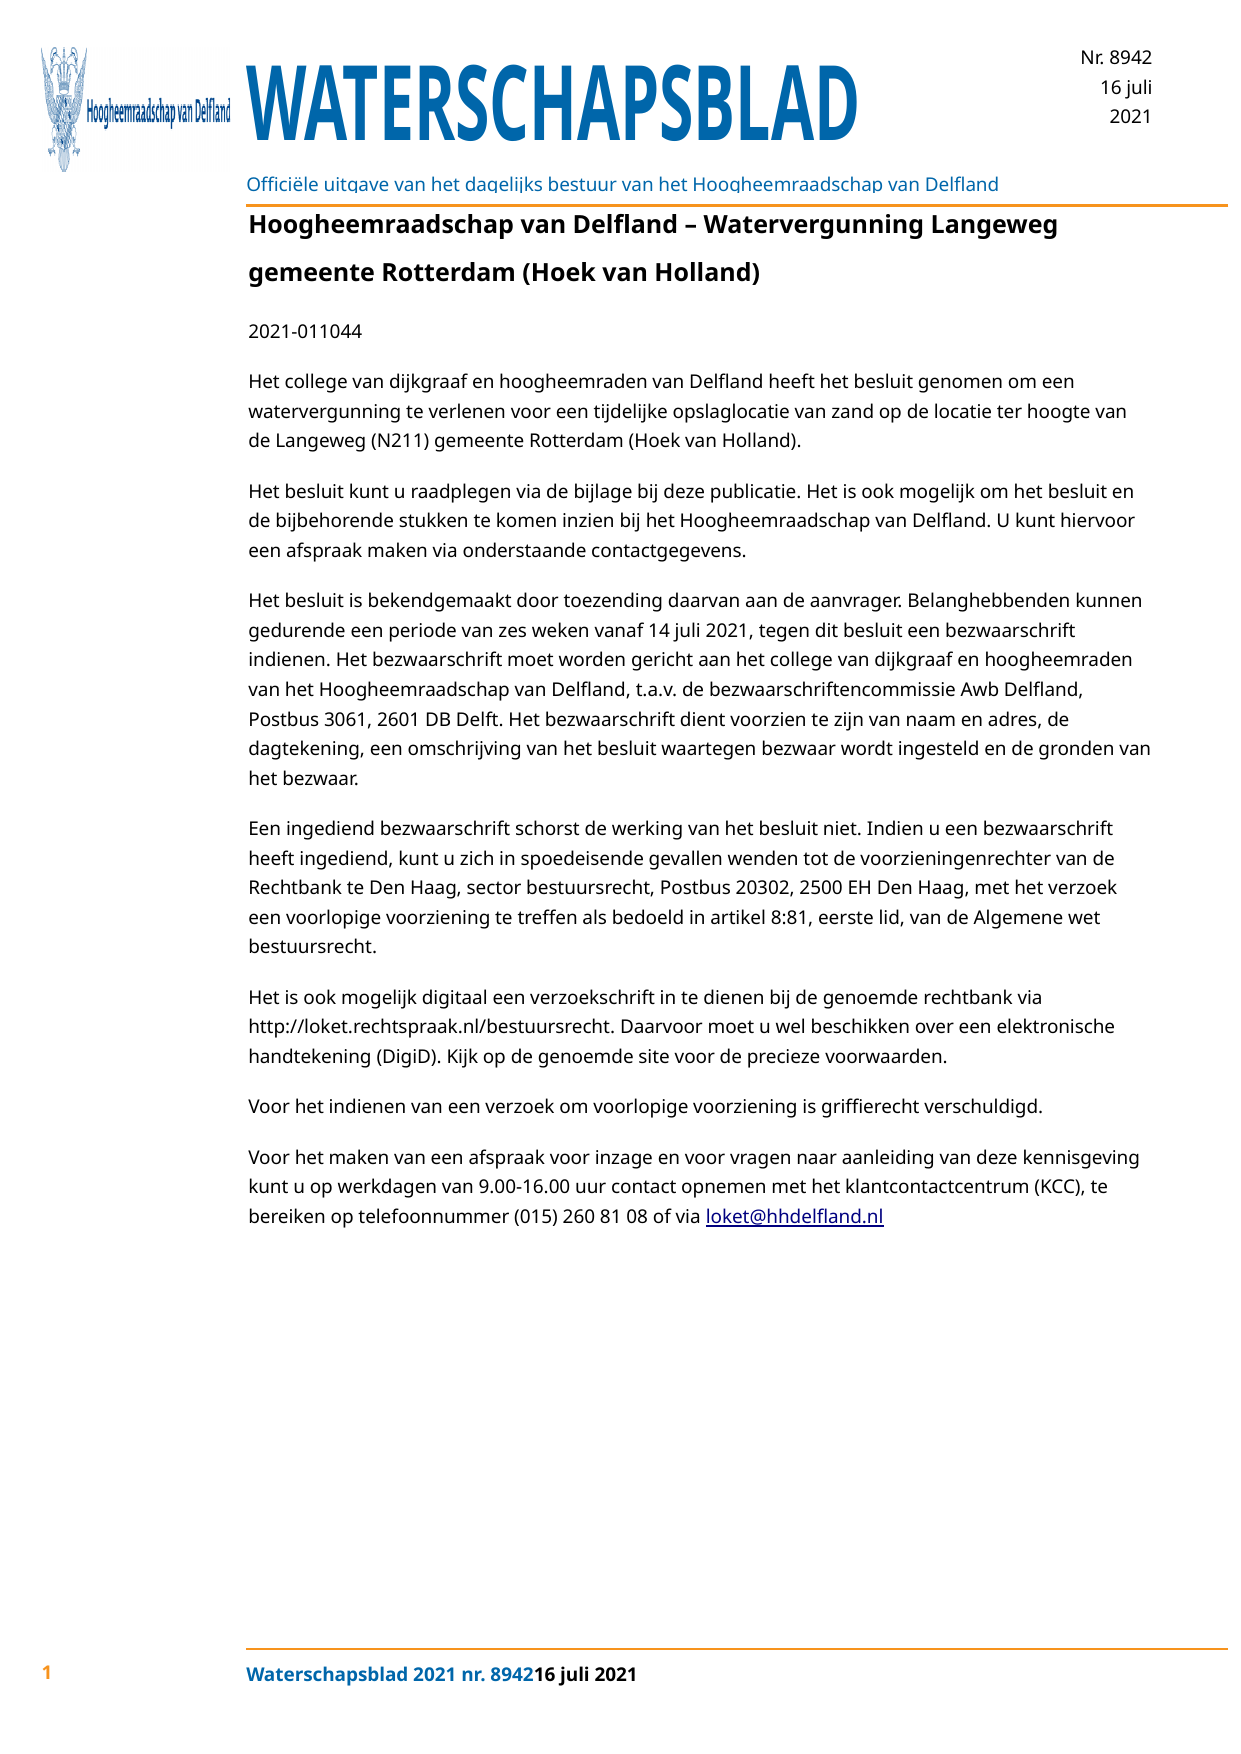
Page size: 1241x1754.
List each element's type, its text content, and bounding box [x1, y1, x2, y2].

text Een ingediend bezwaarschrift schorst de werking van het besluit niet. Indien u een bezwaarschrift heeft ingediend, kunt u zich in spoedeisende gevallen wenden tot de voorzieningenrechter van de Rechtbank te Den Haag, sector bestuursrecht, Postbus 20302, 2500 EH Den Haag, met het verzoek een voorlopige voorziening te treffen als bedoeld in artikel 8:81, eerste lid, van de Algemene wet bestuursrecht. [248, 815, 1152, 959]
text Het college van dijkgraaf en hoogheemraden van Delfland heeft het besluit genomen om een watervergunning te verlenen voor een tijdelijke opslaglocatie van zand op de locatie ter hoogte van de Langeweg (N211) gemeente Rotterdam (Hoek van Holland). [248, 368, 1152, 453]
text Voor het maken van een afspraak voor inzage en voor vragen naar aanleiding van deze kennisgeving kunt u op werkdagen van 9.00-16.00 uur contact opnemen met het klantcontactcentrum (KCC), te bereiken op telefoonnummer (015) 260 81 08 of via loket@hhdelfland.nl [248, 1144, 1152, 1229]
text Het is ook mogelijk digitaal een verzoekschrift in te dienen bij de genoemde rechtbank via http://loket.rechtspraak.nl/bestuursrecht. Daarvoor moet u wel beschikken over een elektronische handtekening (DigiD). Kijk op de genoemde site voor de precieze voorwaarden. [248, 984, 1152, 1069]
text Het besluit kunt u raadplegen via de bijlage bij deze publicatie. Het is ook mogelijk om het besluit en de bijbehorende stukken te komen inzien bij het Hoogheemraadschap van Delfland. U kunt hiervoor een afspraak maken via onderstaande contactgegevens. [248, 478, 1152, 563]
text 2021-011044 [248, 318, 1152, 344]
text Hoogheemraadschap van Delfland – Watervergunning Langeweg gemeente Rotterdam (Hoek van Holland) [248, 207, 1152, 288]
text Het besluit is bekendgemaakt door toezending daarvan aan de aanvrager. Belanghebbenden kunnen gedurende een periode van zes weken vanaf 14 juli 2021, tegen dit besluit een bezwaarschrift indienen. Het bezwaarschrift moet worden gericht aan het college van dijkgraaf en hoogheemraden van het Hoogheemraadschap van Delfland, t.a.v. de bezwaarschriftencommissie Awb Delfland, Postbus 3061, 2601 DB Delft. Het bezwaarschrift dient voorzien te zijn van naam en adres, de dagtekening, een omschrijving van het besluit waartegen bezwaar wordt ingesteld en de gronden van het bezwaar. [248, 587, 1152, 791]
picture [41, 47, 231, 172]
text Voor het indienen van een verzoek om voorlopige voorziening is griffierecht verschuldigd. [248, 1094, 1152, 1119]
